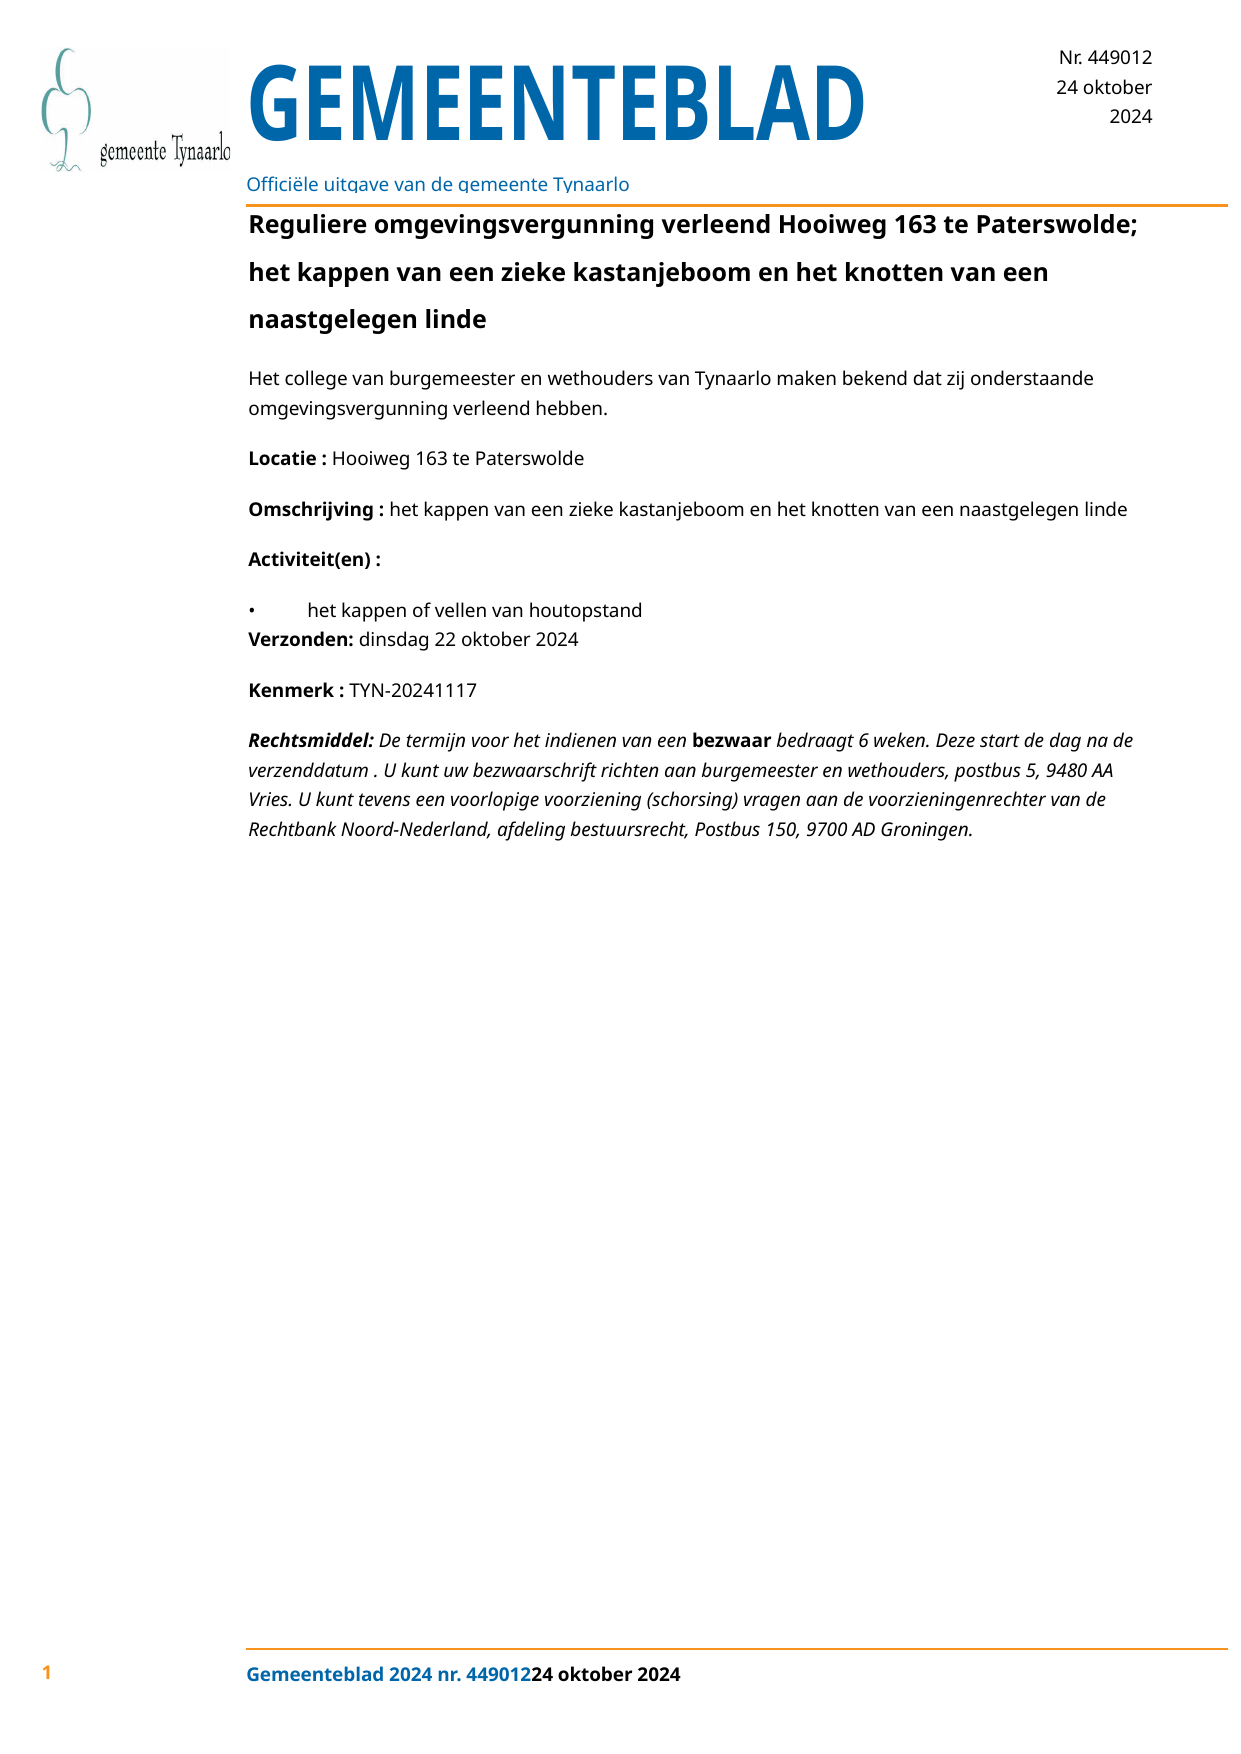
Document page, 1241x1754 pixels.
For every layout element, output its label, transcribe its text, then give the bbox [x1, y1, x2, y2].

text Het college van burgemeester en wethouders van Tynaarlo maken bekend dat zij onderstaande omgevingsvergunning verleend hebben. [248, 366, 1152, 421]
text Omschrijving : het kappen van een zieke kastanjeboom en het knotten van een naastgelegen linde [248, 496, 1152, 522]
text Rechtsmiddel: De termijn voor het indienen van een bezwaar bedraagt 6 weken. Deze start de dag na de verzenddatum . U kunt uw bezwaarschrift richten aan burgemeester en wethouders, postbus 5, 9480 AA Vries. U kunt tevens een voorlopige voorziening (schorsing) vragen aan de voorzieningenrechter van de Rechtbank Noord-Nederland, afdeling bestuursrecht, Postbus 150, 9700 AD Groningen. [248, 727, 1152, 842]
text Verzonden: dinsdag 22 oktober 2024 [248, 626, 1152, 652]
text Reguliere omgevingsvergunning verleend Hooiweg 163 te Paterswolde; het kappen van een zieke kastanjeboom en het knotten van een naastgelegen linde [248, 207, 1152, 336]
text Locatie : Hooiweg 163 te Paterswolde [248, 446, 1152, 471]
list het kappen of vellen van houtopstand [248, 597, 1152, 622]
picture [41, 47, 231, 172]
text Activiteit(en) : [248, 546, 1152, 572]
text Kenmerk : TYN-20241117 [248, 677, 1152, 702]
